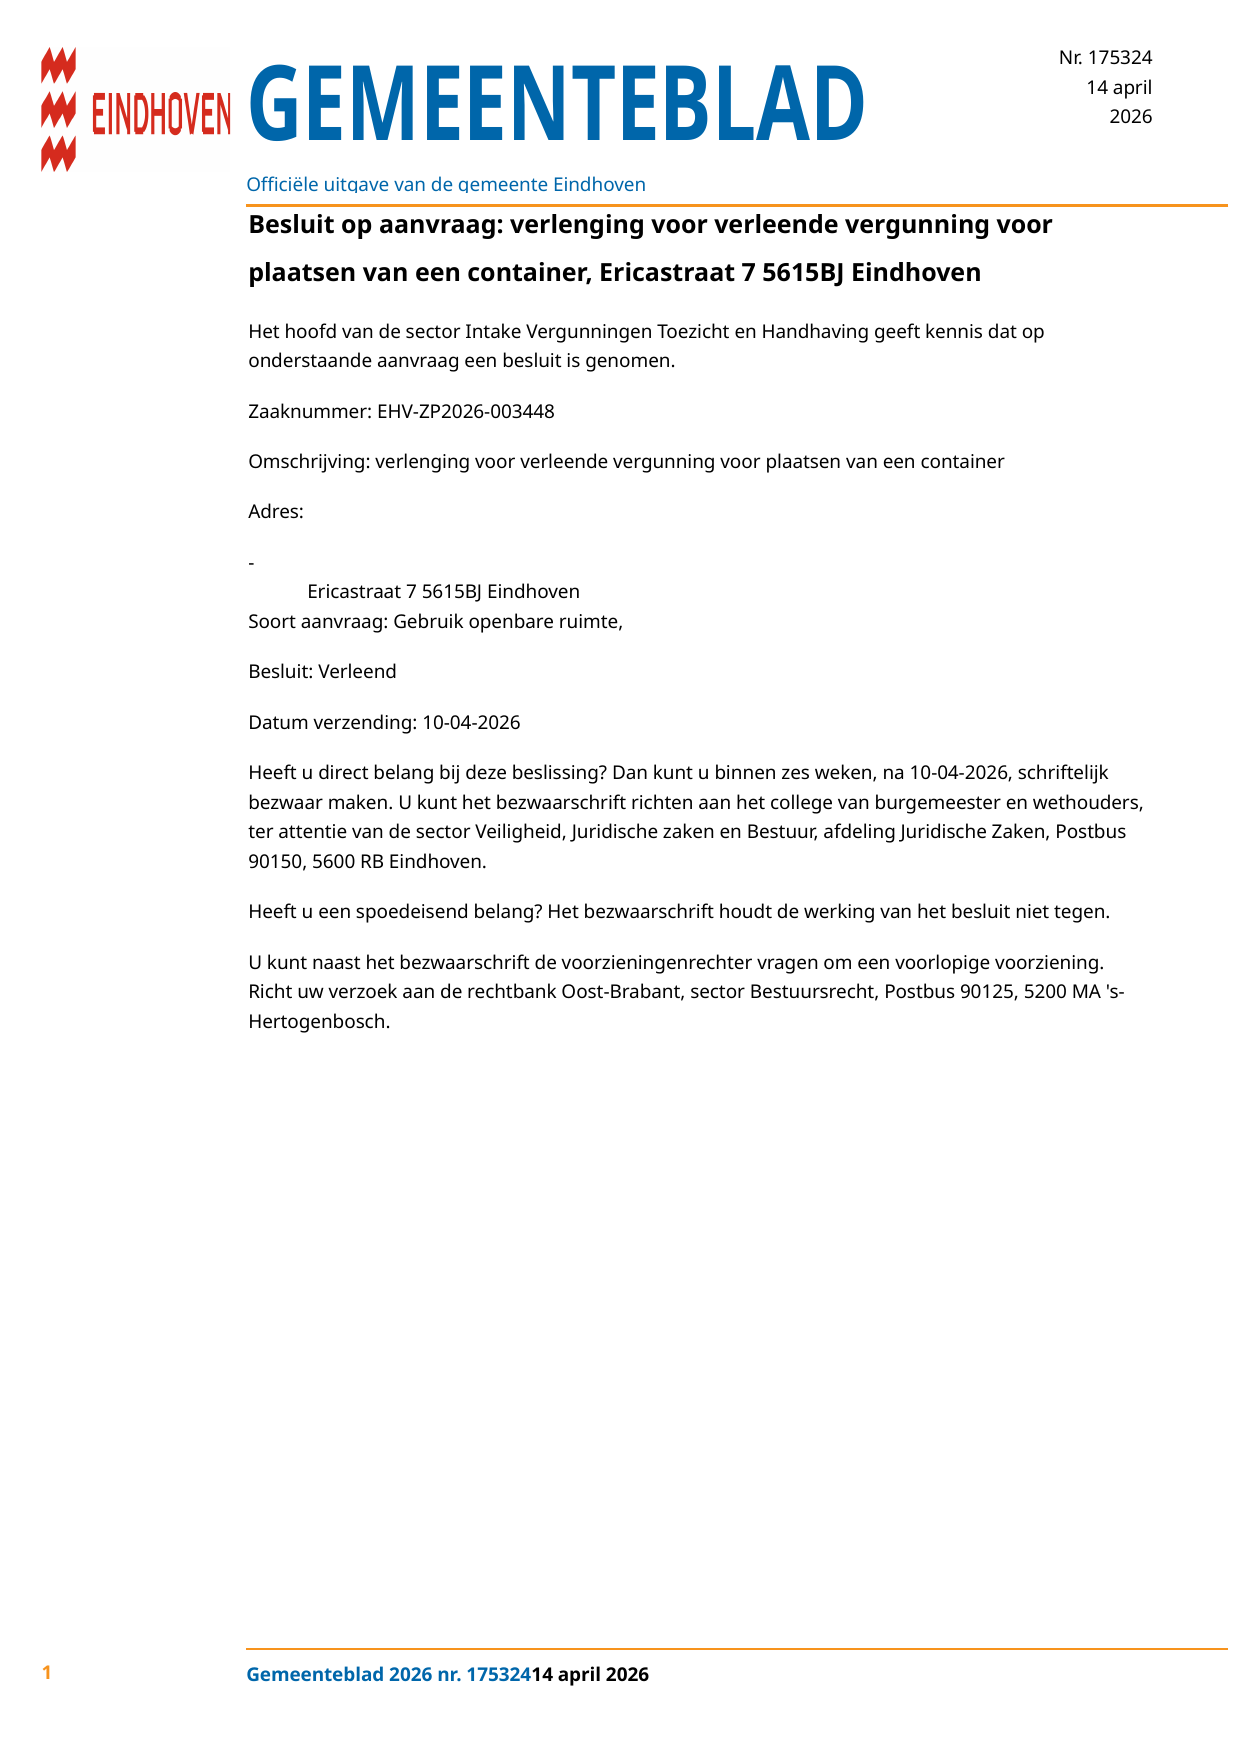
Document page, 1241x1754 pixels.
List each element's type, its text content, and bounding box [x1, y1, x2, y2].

text Soort aanvraag: Gebruik openbare ruimte, [248, 608, 1152, 634]
text Datum verzending: 10-04-2026 [248, 709, 1152, 735]
list Ericastraat 7 5615BJ Eindhoven [248, 579, 1152, 604]
text Adres: [248, 499, 1152, 524]
text Omschrijving: verlenging voor verleende vergunning voor plaatsen van een container [248, 448, 1152, 474]
text U kunt naast het bezwaarschrift de voorzieningenrechter vragen om een voorlopige voorziening. Richt uw verzoek aan de rechtbank Oost-Brabant, sector Bestuursrecht, Postbus 90125, 5200 MA 's-Hertogenbosch. [248, 949, 1152, 1034]
text Heeft u een spoedeisend belang? Het bezwaarschrift houdt de werking van het besluit niet tegen. [248, 899, 1152, 924]
text Besluit op aanvraag: verlenging voor verleende vergunning voor plaatsen van een container, Ericastraat 7 5615BJ Eindhoven [248, 207, 1152, 288]
text Het hoofd van de sector Intake Vergunningen Toezicht en Handhaving geeft kennis dat op onderstaande aanvraag een besluit is genomen. [248, 318, 1152, 373]
text Besluit: Verleend [248, 659, 1152, 684]
text Zaaknummer: EHV-ZP2026-003448 [248, 398, 1152, 424]
text Heeft u direct belang bij deze beslissing? Dan kunt u binnen zes weken, na 10-04-2026, schriftelijk bezwaar maken. U kunt het bezwaarschrift richten aan het college van burgemeester en wethouders, ter attentie van de sector Veiligheid, Juridische zaken en Bestuur, afdeling Juridische Zaken, Postbus 90150, 5600 RB Eindhoven. [248, 759, 1152, 874]
picture [41, 47, 231, 172]
